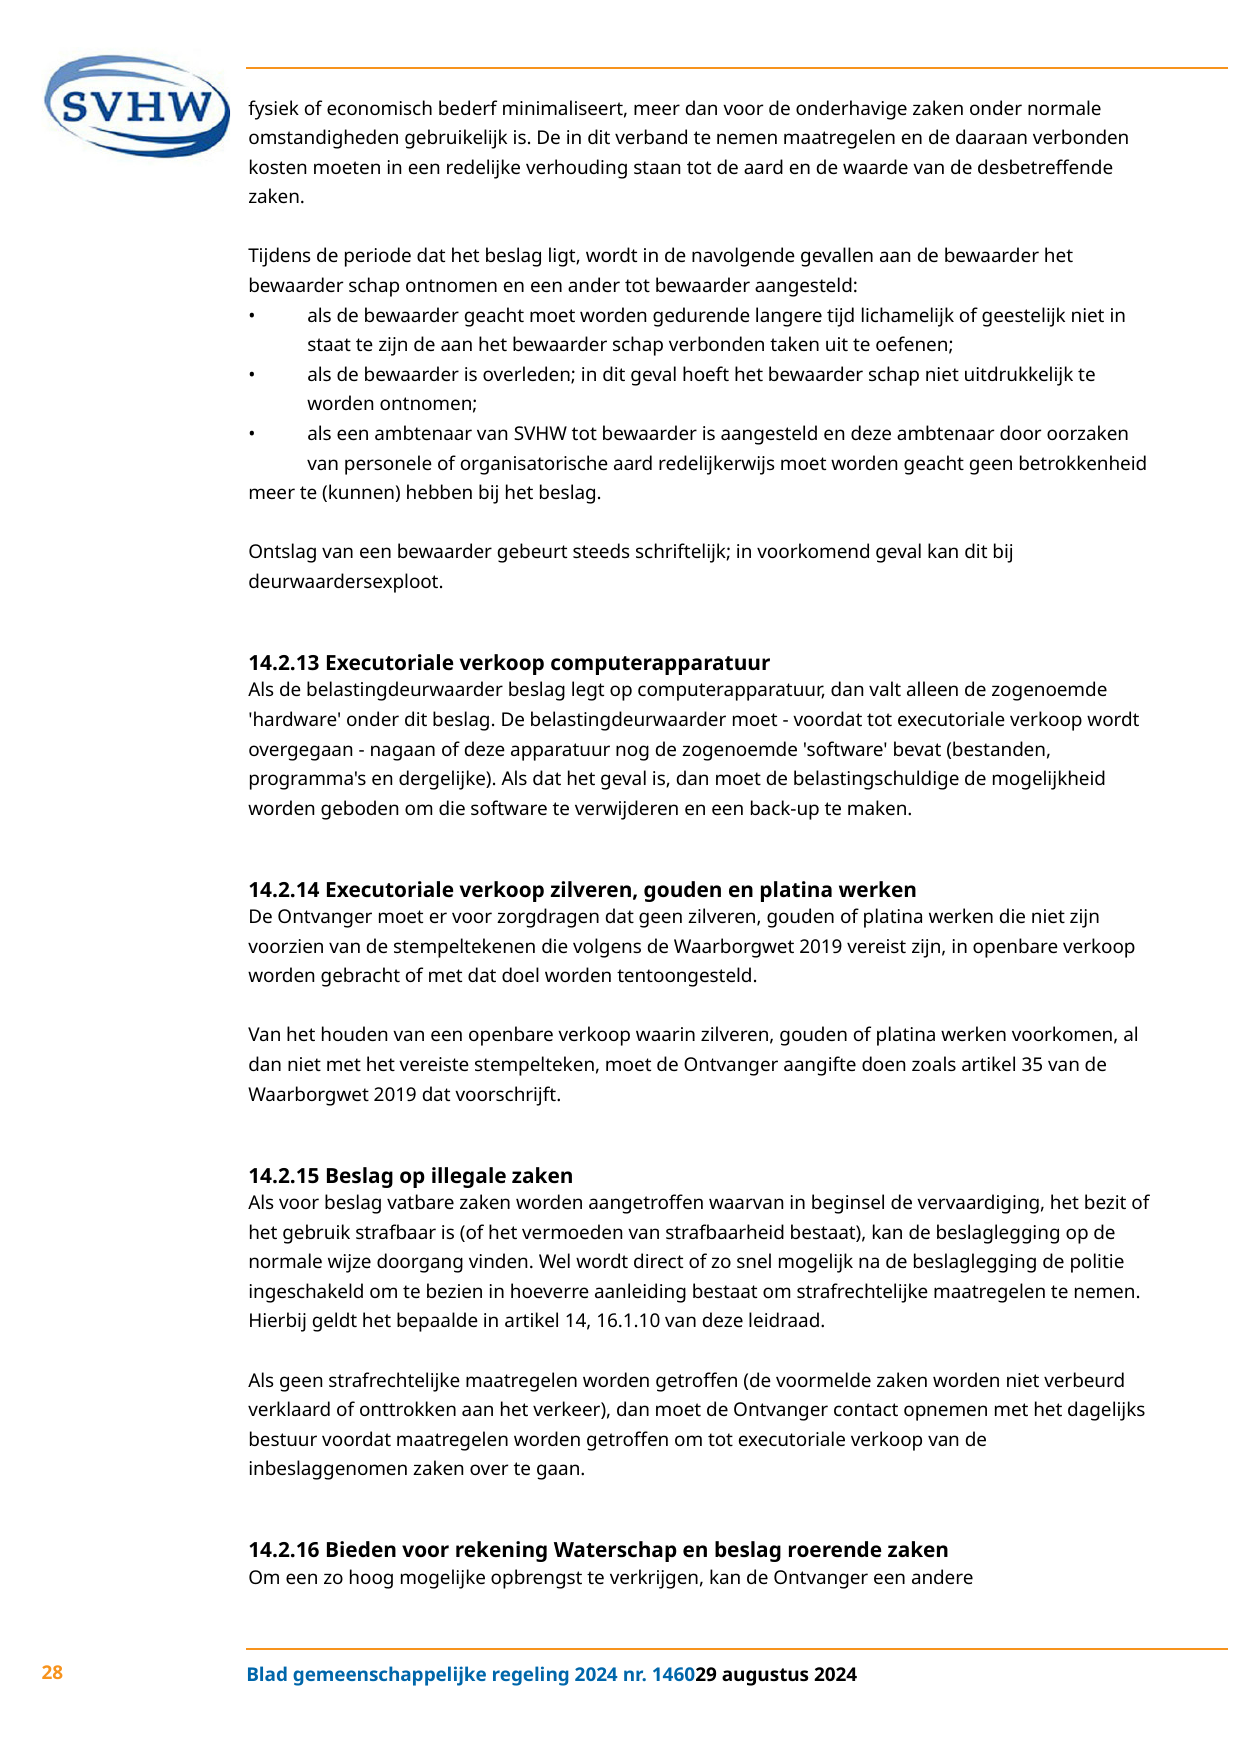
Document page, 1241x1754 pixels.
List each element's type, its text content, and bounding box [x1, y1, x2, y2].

text 14.2.14 Executoriale verkoop zilveren, gouden en platina werken [248, 875, 1152, 903]
text Tijdens de periode dat het beslag ligt, wordt in de navolgende gevallen aan de bewaarder het bewaarder schap ontnomen en een ander tot bewaarder aangesteld: [248, 243, 1152, 298]
text Van het houden van een openbare verkoop waarin zilveren, gouden of platina werken voorkomen, al dan niet met het vereiste stempelteken, moet de Ontvanger aangifte doen zoals artikel 35 van de Waarborgwet 2019 dat voorschrijft. [248, 1022, 1152, 1107]
text Als voor beslag vatbare zaken worden aangetroffen waarvan in beginsel de vervaardiging, het bezit of het gebruik strafbaar is (of het vermoeden van strafbaarheid bestaat), kan de beslaglegging op de normale wijze doorgang vinden. Wel wordt direct of zo snel mogelijk na de beslaglegging de politie ingeschakeld om te bezien in hoeverre aanleiding bestaat om strafrechtelijke maatregelen te nemen. Hierbij geldt het bepaalde in artikel 14, 16.1.10 van deze leidraad. [248, 1189, 1152, 1333]
picture [41, 47, 231, 172]
list als de bewaarder geacht moet worden gedurende langere tijd lichamelijk of geestelijk niet in staat te zijn de aan het bewaarder schap verbonden taken uit te oefenen; [248, 302, 1152, 357]
text fysiek of economisch bederf minimaliseert, meer dan voor de onderhavige zaken onder normale omstandigheden gebruikelijk is. De in dit verband te nemen maatregelen en de daaraan verbonden kosten moeten in een redelijke verhouding staan tot de aard en de waarde van de desbetreffende zaken. [248, 95, 1152, 209]
text De Ontvanger moet er voor zorgdragen dat geen zilveren, gouden of platina werken die niet zijn voorzien van de stempeltekenen die volgens de Waarborgwet 2019 vereist zijn, in openbare verkoop worden gebracht of met dat doel worden tentoongesteld. [248, 903, 1152, 988]
text 14.2.15 Beslag op illegale zaken [248, 1161, 1152, 1189]
text Ontslag van een bewaarder gebeurt steeds schriftelijk; in voorkomend geval kan dit bij deurwaardersexploot. [248, 538, 1152, 594]
list als een ambtenaar van SVHW tot bewaarder is aangesteld en deze ambtenaar door oorzaken van personele of organisatorische aard redelijkerwijs moet worden geacht geen betrokkenheid [248, 420, 1152, 476]
list als de bewaarder is overleden; in dit geval hoeft het bewaarder schap niet uitdrukkelijk te worden ontnomen; [248, 361, 1152, 416]
text 14.2.13 Executoriale verkoop computerapparatuur [248, 648, 1152, 677]
text 14.2.16 Bieden voor rekening Waterschap en beslag roerende zaken [248, 1536, 1152, 1564]
text Als de belastingdeurwaarder beslag legt op computerapparatuur, dan valt alleen de zogenoemde 'hardware' onder dit beslag. De belastingdeurwaarder moet - voordat tot executoriale verkoop wordt overgegaan - nagaan of deze apparatuur nog de zogenoemde 'software' bevat (bestanden, programma's en dergelijke). Als dat het geval is, dan moet de belastingschuldige de mogelijkheid worden geboden om die software te verwijderen en een back-up te maken. [248, 677, 1152, 821]
text meer te (kunnen) hebben bij het beslag. [248, 479, 1152, 505]
text Als geen strafrechtelijke maatregelen worden getroffen (de voormelde zaken worden niet verbeurd verklaard of onttrokken aan het verkeer), dan moet de Ontvanger contact opnemen met het dagelijks bestuur voordat maatregelen worden getroffen om tot executoriale verkoop van de inbeslaggenomen zaken over te gaan. [248, 1367, 1152, 1481]
text Om een zo hoog mogelijke opbrengst te verkrijgen, kan de Ontvanger een andere [248, 1564, 1152, 1590]
